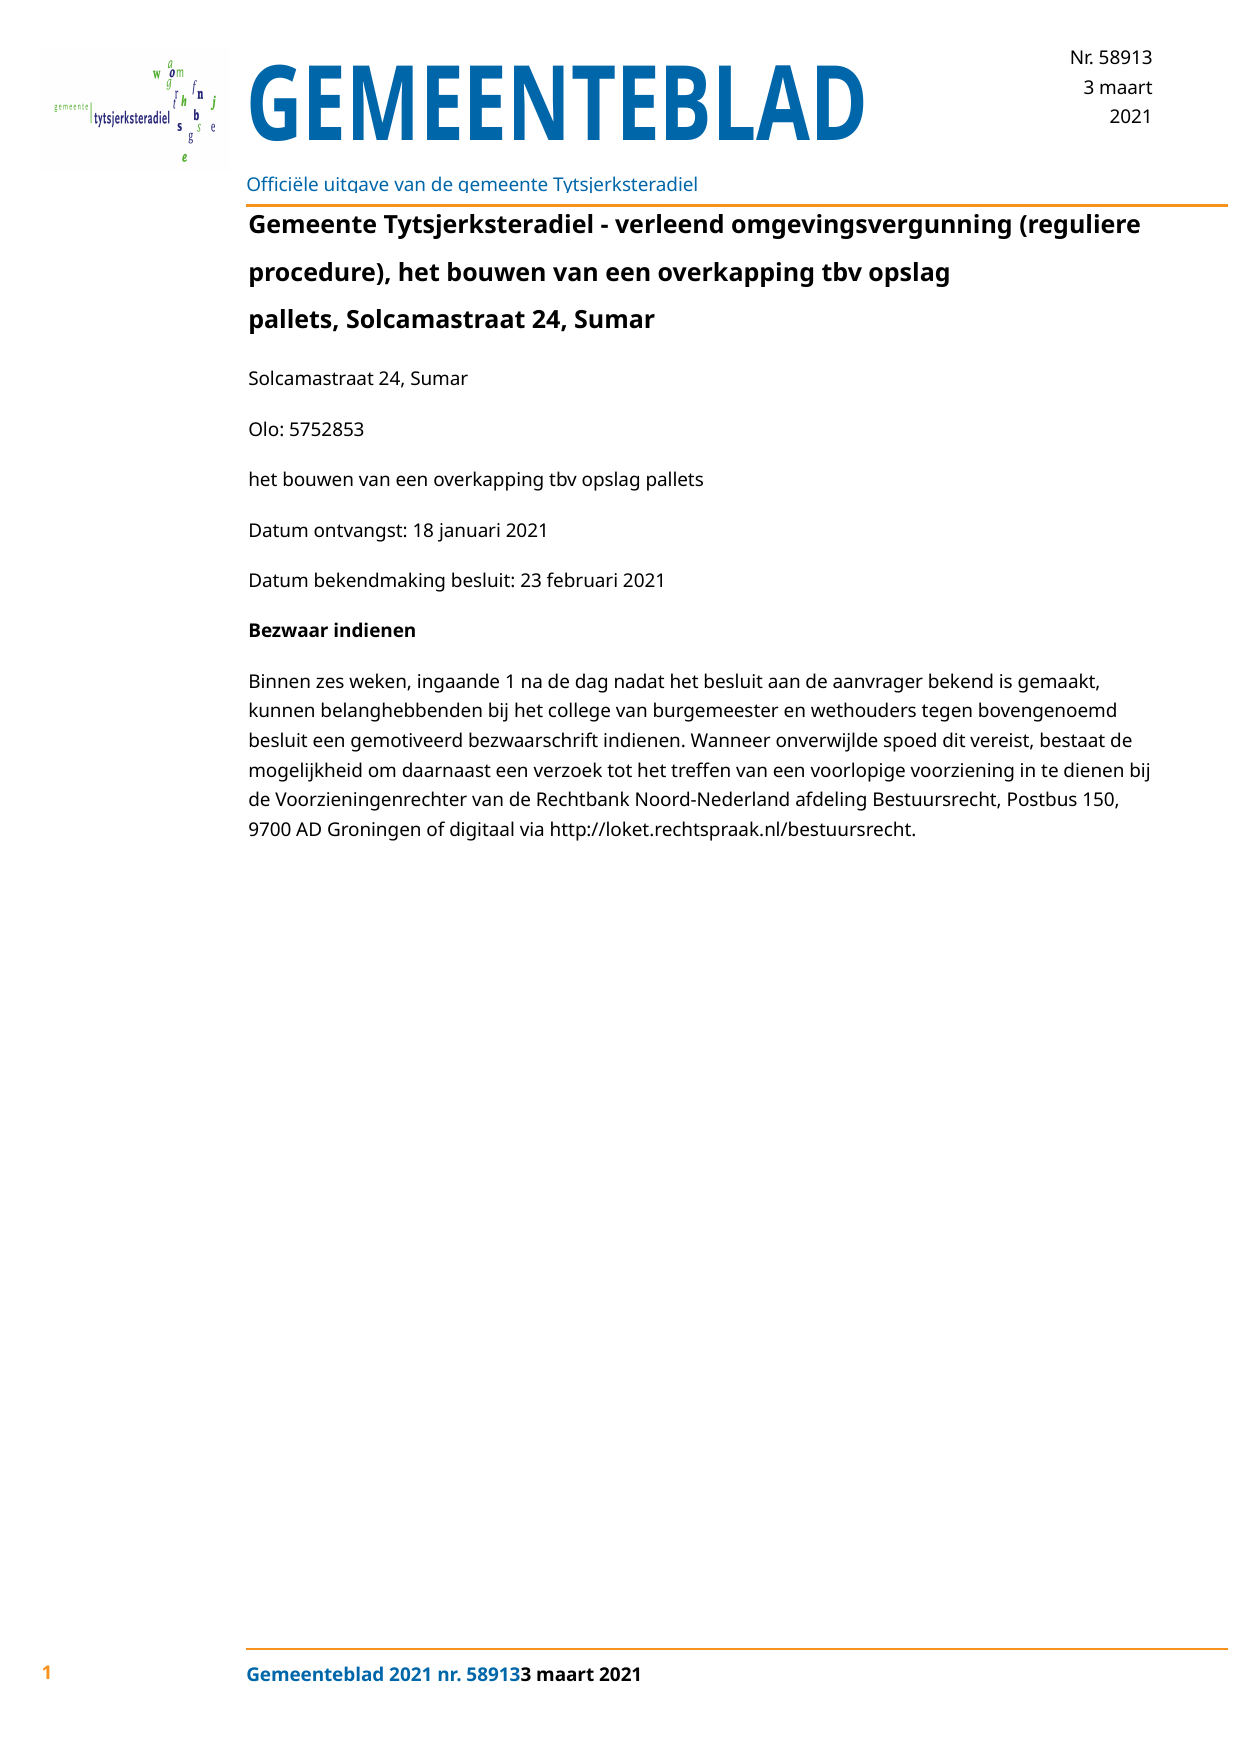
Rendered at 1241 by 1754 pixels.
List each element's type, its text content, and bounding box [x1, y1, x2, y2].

text Datum bekendmaking besluit: 23 februari 2021 [248, 567, 1152, 593]
text Bezwaar indienen [248, 618, 1152, 643]
picture [41, 47, 231, 172]
text Solcamastraat 24, Sumar [248, 366, 1152, 391]
text Gemeente Tytsjerksteradiel - verleend omgevingsvergunning (reguliere procedure), het bouwen van een overkapping tbv opslag pallets, Solcamastraat 24, Sumar [248, 207, 1152, 336]
text het bouwen van een overkapping tbv opslag pallets [248, 466, 1152, 492]
text Binnen zes weken, ingaande 1 na de dag nadat het besluit aan de aanvrager bekend is gemaakt, kunnen belanghebbenden bij het college van burgemeester en wethouders tegen bovengenoemd besluit een gemotiveerd bezwaarschrift indienen. Wanneer onverwijlde spoed dit vereist, bestaat de mogelijkheid om daarnaast een verzoek tot het treffen van een voorlopige voorziening in te dienen bij de Voorzieningenrechter van de Rechtbank Noord-Nederland afdeling Bestuursrecht, Postbus 150, 9700 AD Groningen of digitaal via http://loket.rechtspraak.nl/bestuursrecht. [248, 668, 1152, 842]
text Olo: 5752853 [248, 416, 1152, 442]
text Datum ontvangst: 18 januari 2021 [248, 517, 1152, 542]
